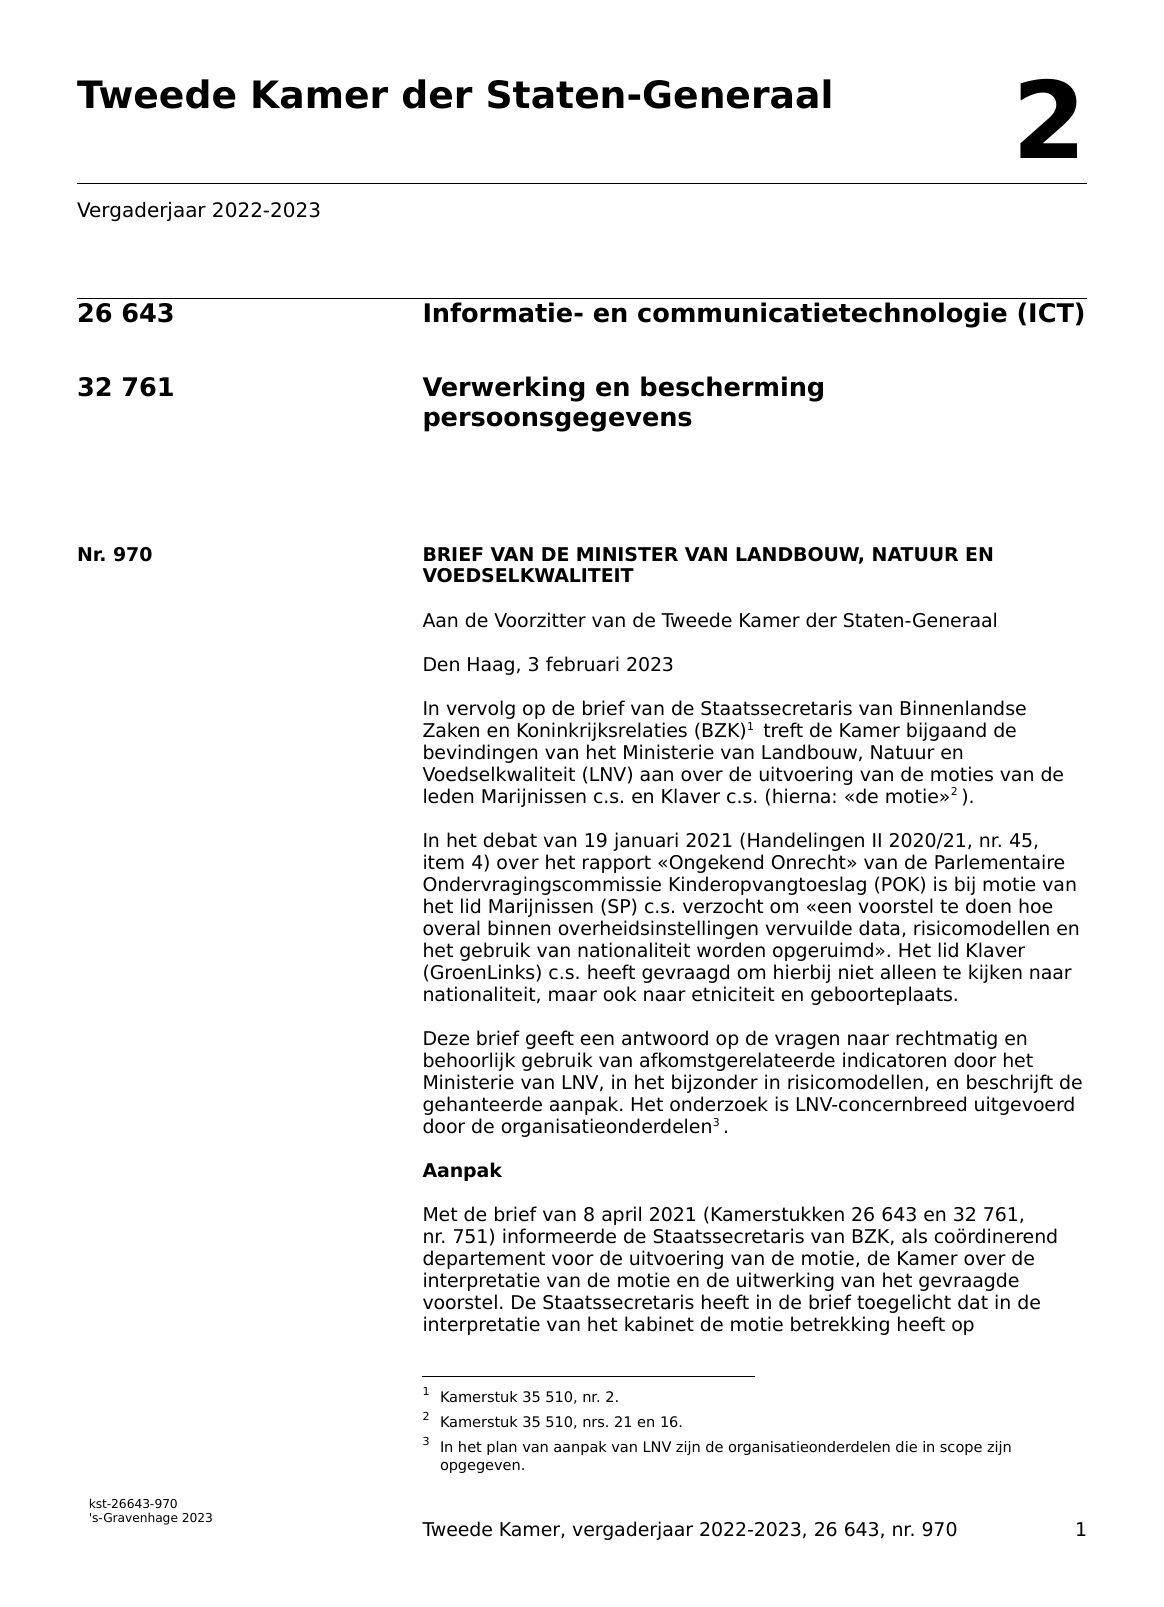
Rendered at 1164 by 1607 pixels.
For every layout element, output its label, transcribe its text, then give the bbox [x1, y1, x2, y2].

text Kamerstuk 35 510, nrs. 21 en 16. [422, 1410, 1087, 1432]
text Den Haag, 3 februari 2023 [422, 654, 1087, 676]
subtitle 32 761 Verwerking en bescherming persoonsgegevens [77, 373, 1087, 432]
text Met de brief van 8 april 2021 (Kamerstukken 26 643 en 32 761, nr. 751) informeerde de Staatssecretaris van BZK, als coördinerend departement voor de uitvoering van de motie, de Kamer over de interpretatie van de motie en de uitwerking van het gevraagde voorstel. De Staatssecretaris heeft in de brief toegelicht dat in de interpretatie van het kabinet de motie betrekking heeft op [422, 1204, 1087, 1336]
subtitle Aanpak [422, 1160, 1087, 1182]
table_cell Vergaderjaar 2022-2023 [77, 184, 1087, 298]
text Kamerstuk 35 510, nr. 2. [422, 1385, 1087, 1407]
text In het plan van aanpak van LNV zijn de organisatieonderdelen die in scope zijn opgegeven. [422, 1435, 1087, 1474]
subtitle 26 643 Informatie- en communicatietechnologie (ICT) [77, 299, 1087, 329]
table_header Tweede Kamer der Staten-Generaal [77, 59, 886, 183]
text 's-Gravenhage 2023 [88, 1511, 323, 1525]
text In vervolg op de brief van de Staatssecretaris van Binnenlandse Zaken en Koninkrijksrelaties (BZK) treft de Kamer bijgaand de bevindingen van het Ministerie van Landbouw, Natuur en Voedselkwaliteit (LNV) aan over de uitvoering van de moties van de leden Marijnissen c.s. en Klaver c.s. (hierna: «de motie»). [422, 698, 1087, 808]
text In het debat van 19 januari 2021 (Handelingen II 2020/21, nr. 45, item 4) over het rapport «Ongekend Onrecht» van de Parlementaire Ondervragingscommissie Kinderopvangtoeslag (POK) is bij motie van het lid Marijnissen (SP) c.s. verzocht om «een voorstel te doen hoe overal binnen overheidsinstellingen vervuilde data, risicomodellen en het gebruik van nationaliteit worden opgeruimd». Het lid Klaver (GroenLinks) c.s. heeft gevraagd om hierbij niet alleen te kijken naar nationaliteit, maar ook naar etniciteit en geboorteplaats. [422, 830, 1087, 1006]
text kst-26643-970 [88, 1497, 323, 1511]
subtitle Nr. 970 BRIEF VAN DE MINISTER VAN LANDBOUW, NATUUR EN VOEDSELKWALITEIT [77, 543, 1087, 587]
text Deze brief geeft een antwoord op de vragen naar rechtmatig en behoorlijk gebruik van afkomstgerelateerde indicatoren door het Ministerie van LNV, in het bijzonder in risicomodellen, en beschrijft de gehanteerde aanpak. Het onderzoek is LNV-concernbreed uitgevoerd door de organisatieonderdelen. [422, 1028, 1087, 1138]
table_header 2 [886, 59, 1087, 183]
text Aan de Voorzitter van de Tweede Kamer der Staten-Generaal [422, 609, 1087, 632]
